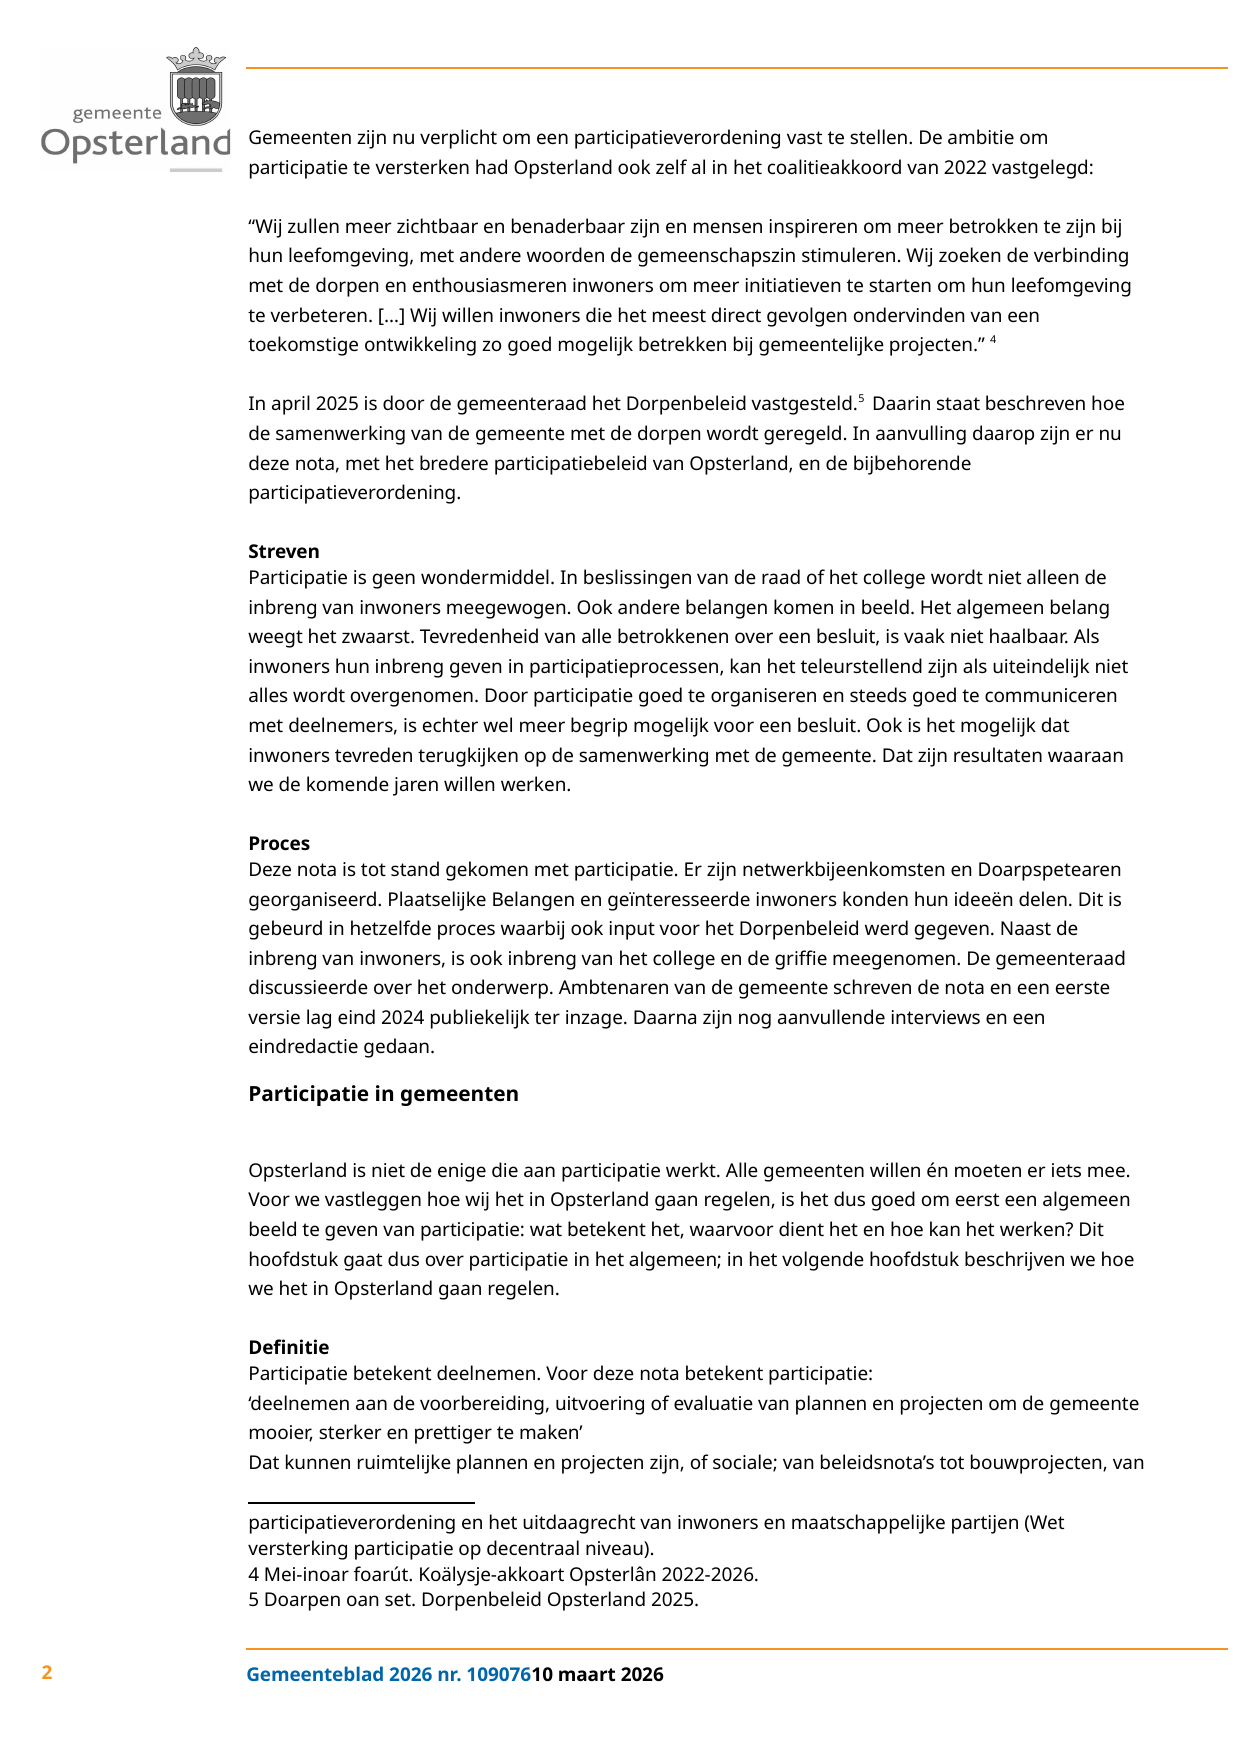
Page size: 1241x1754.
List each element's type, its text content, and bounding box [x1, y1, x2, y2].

text Opsterland is niet de enige die aan participatie werkt. Alle gemeenten willen én moeten er iets mee. Voor we vastleggen hoe wij het in Opsterland gaan regelen, is het dus goed om eerst een algemeen beeld te geven van participatie: wat betekent het, waarvoor dient het en hoe kan het werken? Dit hoofdstuk gaat dus over participatie in het algemeen; in het volgende hoofdstuk beschrijven we hoe we het in Opsterland gaan regelen. [248, 1157, 1152, 1301]
text ‘deelnemen aan de voorbereiding, uitvoering of evaluatie van plannen en projecten om de gemeente mooier, sterker en prettiger te maken’ [248, 1390, 1152, 1445]
picture [41, 47, 231, 172]
text Streven [248, 538, 1152, 564]
text Deze nota is tot stand gekomen met participatie. Er zijn netwerkbijeenkomsten en Doarpspetearen georganiseerd. Plaatselijke Belangen en geïnteresseerde inwoners konden hun ideeën delen. Dit is gebeurd in hetzelfde proces waarbij ook input voor het Dorpenbeleid werd gegeven. Naast de inbreng van inwoners, is ook inbreng van het college en de griffie meegenomen. De gemeenteraad discussieerde over het onderwerp. Ambtenaren van de gemeente schreven de nota en een eerste versie lag eind 2024 publiekelijk ter inzage. Daarna zijn nog aanvullende interviews en een eindredactie gedaan. [248, 856, 1152, 1059]
text Proces [248, 831, 1152, 856]
text “Wij zullen meer zichtbaar en benaderbaar zijn en mensen inspireren om meer betrokken te zijn bij hun leefomgeving, met andere woorden de gemeenschapszin stimuleren. Wij zoeken de verbinding met de dorpen en enthousiasmeren inwoners om meer initiatieven te starten om hun leefomgeving te verbeteren. […] Wij willen inwoners die het meest direct gevolgen ondervinden van een toekomstige ontwikkeling zo goed mogelijk betrekken bij gemeentelijke projecten.” [248, 213, 1152, 357]
text Participatie in gemeenten [248, 1079, 1152, 1108]
text Dat kunnen ruimtelijke plannen en projecten zijn, of sociale; van beleidsnota’s tot bouwprojecten, van [248, 1449, 1152, 1475]
text Participatie is geen wondermiddel. In beslissingen van de raad of het college wordt niet alleen de inbreng van inwoners meegewogen. Ook andere belangen komen in beeld. Het algemeen belang weegt het zwaarst. Tevredenheid van alle betrokkenen over een besluit, is vaak niet haalbaar. Als inwoners hun inbreng geven in participatieprocessen, kan het teleurstellend zijn als uiteindelijk niet alles wordt overgenomen. Door participatie goed te organiseren en steeds goed te communiceren met deelnemers, is echter wel meer begrip mogelijk voor een besluit. Ook is het mogelijk dat inwoners tevreden terugkijken op de samenwerking met de gemeente. Dat zijn resultaten waaraan we de komende jaren willen werken. [248, 564, 1152, 797]
text Definitie [248, 1334, 1152, 1360]
text Participatie betekent deelnemen. Voor deze nota betekent participatie: [248, 1360, 1152, 1386]
text Doarpen oan set. Dorpenbeleid Opsterland 2025. [248, 1586, 1152, 1612]
text Mei-inoar foarút. Koälysje-akkoart Opsterlân 2022-2026. [248, 1561, 1152, 1586]
text participatieverordening en het uitdaagrecht van inwoners en maatschappelijke partijen (Wet versterking participatie op decentraal niveau). [248, 1509, 1152, 1561]
text Gemeenten zijn nu verplicht om een participatieverordening vast te stellen. De ambitie om participatie te versterken had Opsterland ook zelf al in het coalitieakkoord van 2022 vastgelegd: [248, 124, 1152, 180]
text In april 2025 is door de gemeenteraad het Dorpenbeleid vastgesteld. Daarin staat beschreven hoe de samenwerking van de gemeente met de dorpen wordt geregeld. In aanvulling daarop zijn er nu deze nota, met het bredere participatiebeleid van Opsterland, en de bijbehorende participatieverordening. [248, 391, 1152, 505]
